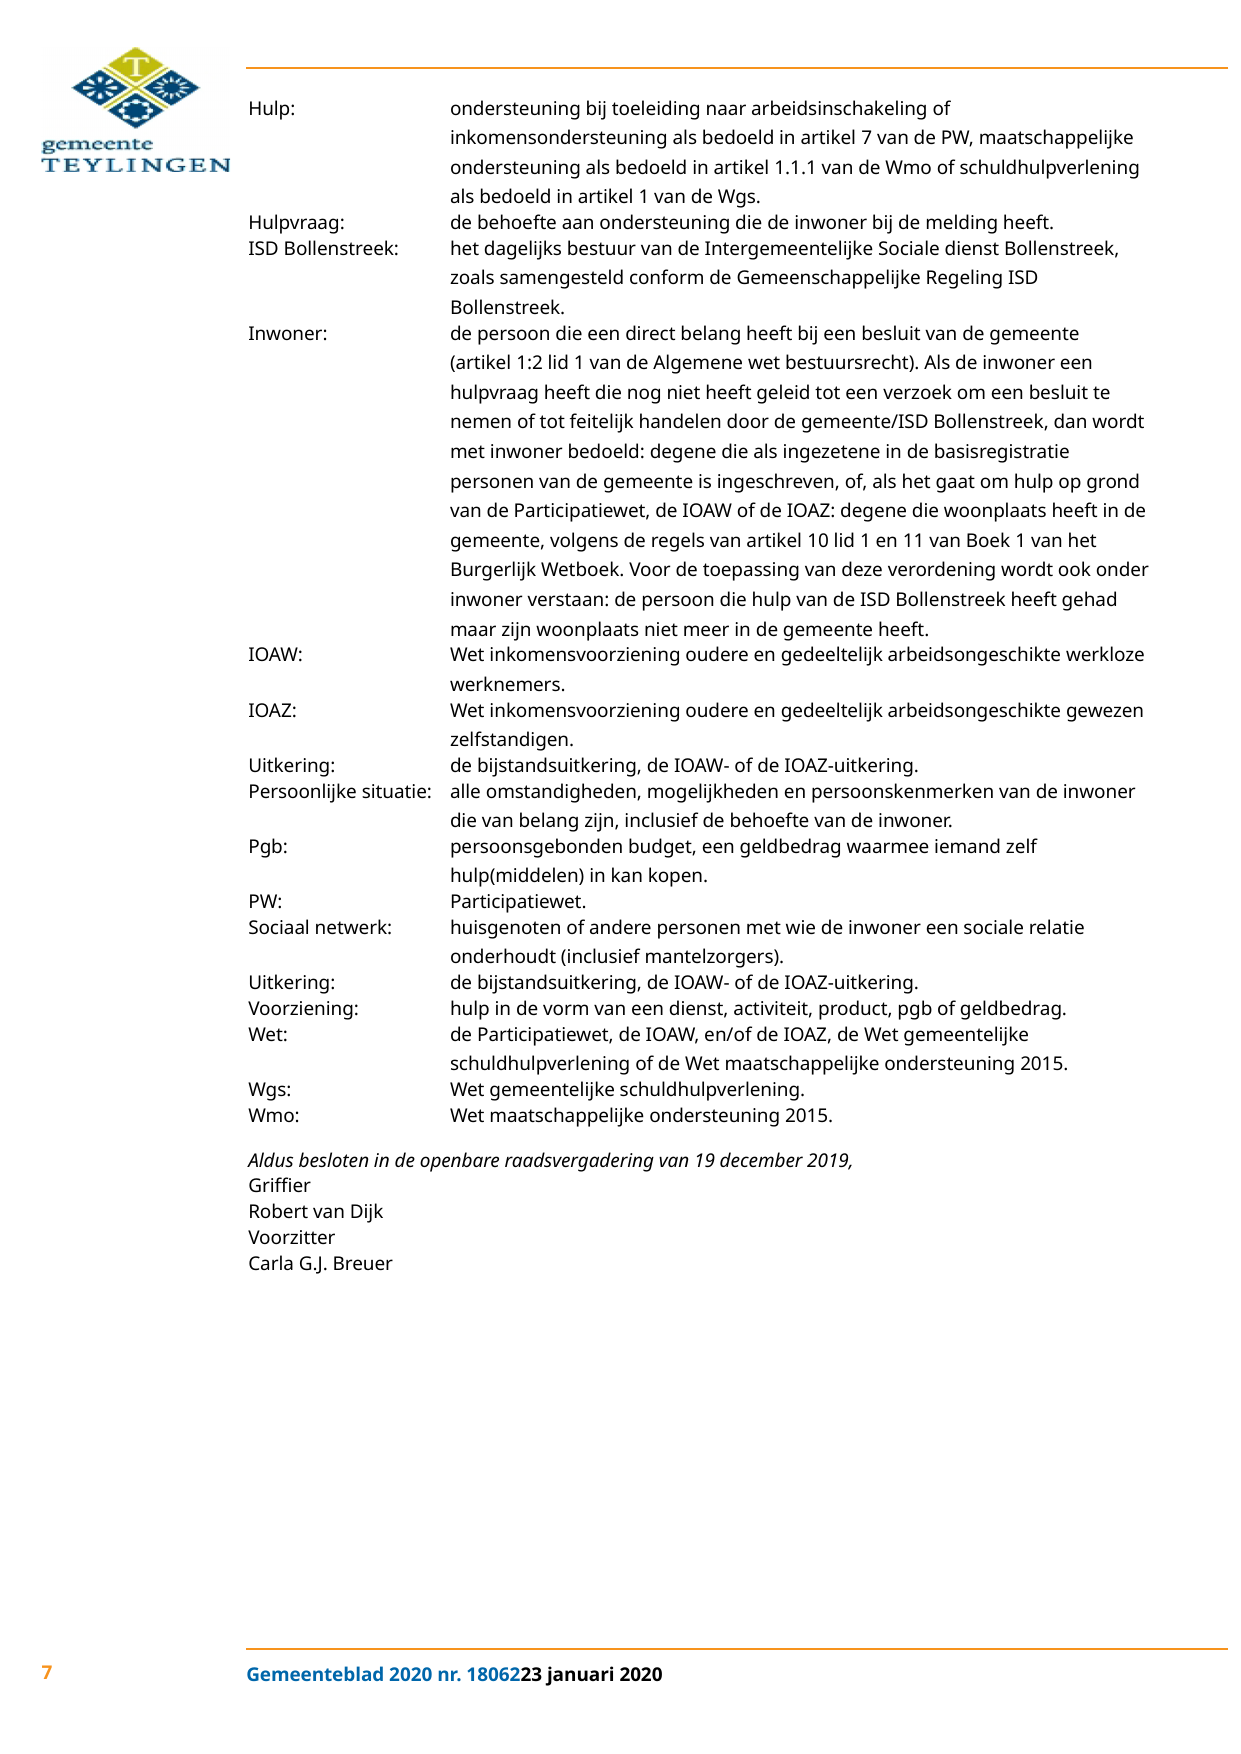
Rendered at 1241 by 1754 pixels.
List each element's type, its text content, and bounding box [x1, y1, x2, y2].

table_cell Persoonlijke situatie: [248, 778, 450, 833]
table_cell ISD Bollenstreek: [248, 235, 450, 320]
table_cell huisgenoten of andere personen met wie de inwoner een sociale relatie onderhoudt (inclusief mantelzorgers). [450, 914, 1152, 969]
table_cell ondersteuning bij toeleiding naar arbeidsinschakeling of inkomensondersteuning als bedoeld in artikel 7 van de PW, maatschappelijke ondersteuning als bedoeld in artikel 1.1.1 van de Wmo of schuldhulpverlening als bedoeld in artikel 1 van de Wgs. [450, 95, 1152, 209]
table_cell Wet maatschappelijke ondersteuning 2015. [450, 1102, 1152, 1128]
table_cell Voorziening: [248, 995, 450, 1021]
table_cell persoonsgebonden budget, een geldbedrag waarmee iemand zelf hulp(middelen) in kan kopen. [450, 833, 1152, 888]
table_cell Wgs: [248, 1076, 450, 1102]
table_cell de Participatiewet, de IOAW, en/of de IOAZ, de Wet gemeentelijke schuldhulpverlening of de Wet maatschappelijke ondersteuning 2015. [450, 1021, 1152, 1076]
table_cell Uitkering: [248, 752, 450, 778]
table_cell de bijstandsuitkering, de IOAW- of de IOAZ-uitkering. [450, 752, 1152, 778]
table_cell Uitkering: [248, 970, 450, 995]
table_cell de behoefte aan ondersteuning die de inwoner bij de melding heeft. [450, 209, 1152, 235]
text Carla G.J. Breuer [248, 1250, 1152, 1276]
text Aldus besloten in de openbare raadsvergadering van 19 december 2019, [248, 1147, 1152, 1173]
table_cell PW: [248, 889, 450, 914]
table_cell Inwoner: [248, 320, 450, 641]
table_cell alle omstandigheden, mogelijkheden en persoonskenmerken van de inwoner die van belang zijn, inclusief de behoefte van de inwoner. [450, 778, 1152, 833]
table_cell Hulpvraag: [248, 209, 450, 235]
table_cell IOAZ: [248, 697, 450, 752]
table_cell de bijstandsuitkering, de IOAW- of de IOAZ-uitkering. [450, 970, 1152, 995]
table_cell Pgb: [248, 833, 450, 888]
table_cell Participatiewet. [450, 889, 1152, 914]
picture [41, 47, 231, 172]
text Voorzitter [248, 1224, 1152, 1250]
table_cell de persoon die een direct belang heeft bij een besluit van de gemeente (artikel 1:2 lid 1 van de Algemene wet bestuursrecht). Als de inwoner een hulpvraag heeft die nog niet heeft geleid tot een verzoek om een besluit te nemen of tot feitelijk handelen door de gemeente/ISD Bollenstreek, dan wordt met inwoner bedoeld: degene die als ingezetene in de basisregistratie personen van de gemeente is ingeschreven, of, als het gaat om hulp op grond van de Participatiewet, de IOAW of de IOAZ: degene die woonplaats heeft in de gemeente, volgens de regels van artikel 10 lid 1 en 11 van Boek 1 van het Burgerlijk Wetboek. Voor de toepassing van deze verordening wordt ook onder inwoner verstaan: de persoon die hulp van de ISD Bollenstreek heeft gehad maar zijn woonplaats niet meer in de gemeente heeft. [450, 320, 1152, 641]
text Griffier [248, 1173, 1152, 1198]
table_cell Wet inkomensvoorziening oudere en gedeeltelijk arbeidsongeschikte werkloze werknemers. [450, 641, 1152, 697]
table_cell het dagelijks bestuur van de Intergemeentelijke Sociale dienst Bollenstreek, zoals samengesteld conform de Gemeenschappelijke Regeling ISD Bollenstreek. [450, 235, 1152, 320]
table_cell Wet gemeentelijke schuldhulpverlening. [450, 1076, 1152, 1102]
table_cell hulp in de vorm van een dienst, activiteit, product, pgb of geldbedrag. [450, 995, 1152, 1021]
table_cell IOAW: [248, 641, 450, 697]
table_cell Hulp: [248, 95, 450, 209]
table_cell Wmo: [248, 1102, 450, 1128]
table_cell Wet: [248, 1021, 450, 1076]
table_cell Wet inkomensvoorziening oudere en gedeeltelijk arbeidsongeschikte gewezen zelfstandigen. [450, 697, 1152, 752]
table_cell Sociaal netwerk: [248, 914, 450, 969]
text Robert van Dijk [248, 1198, 1152, 1224]
